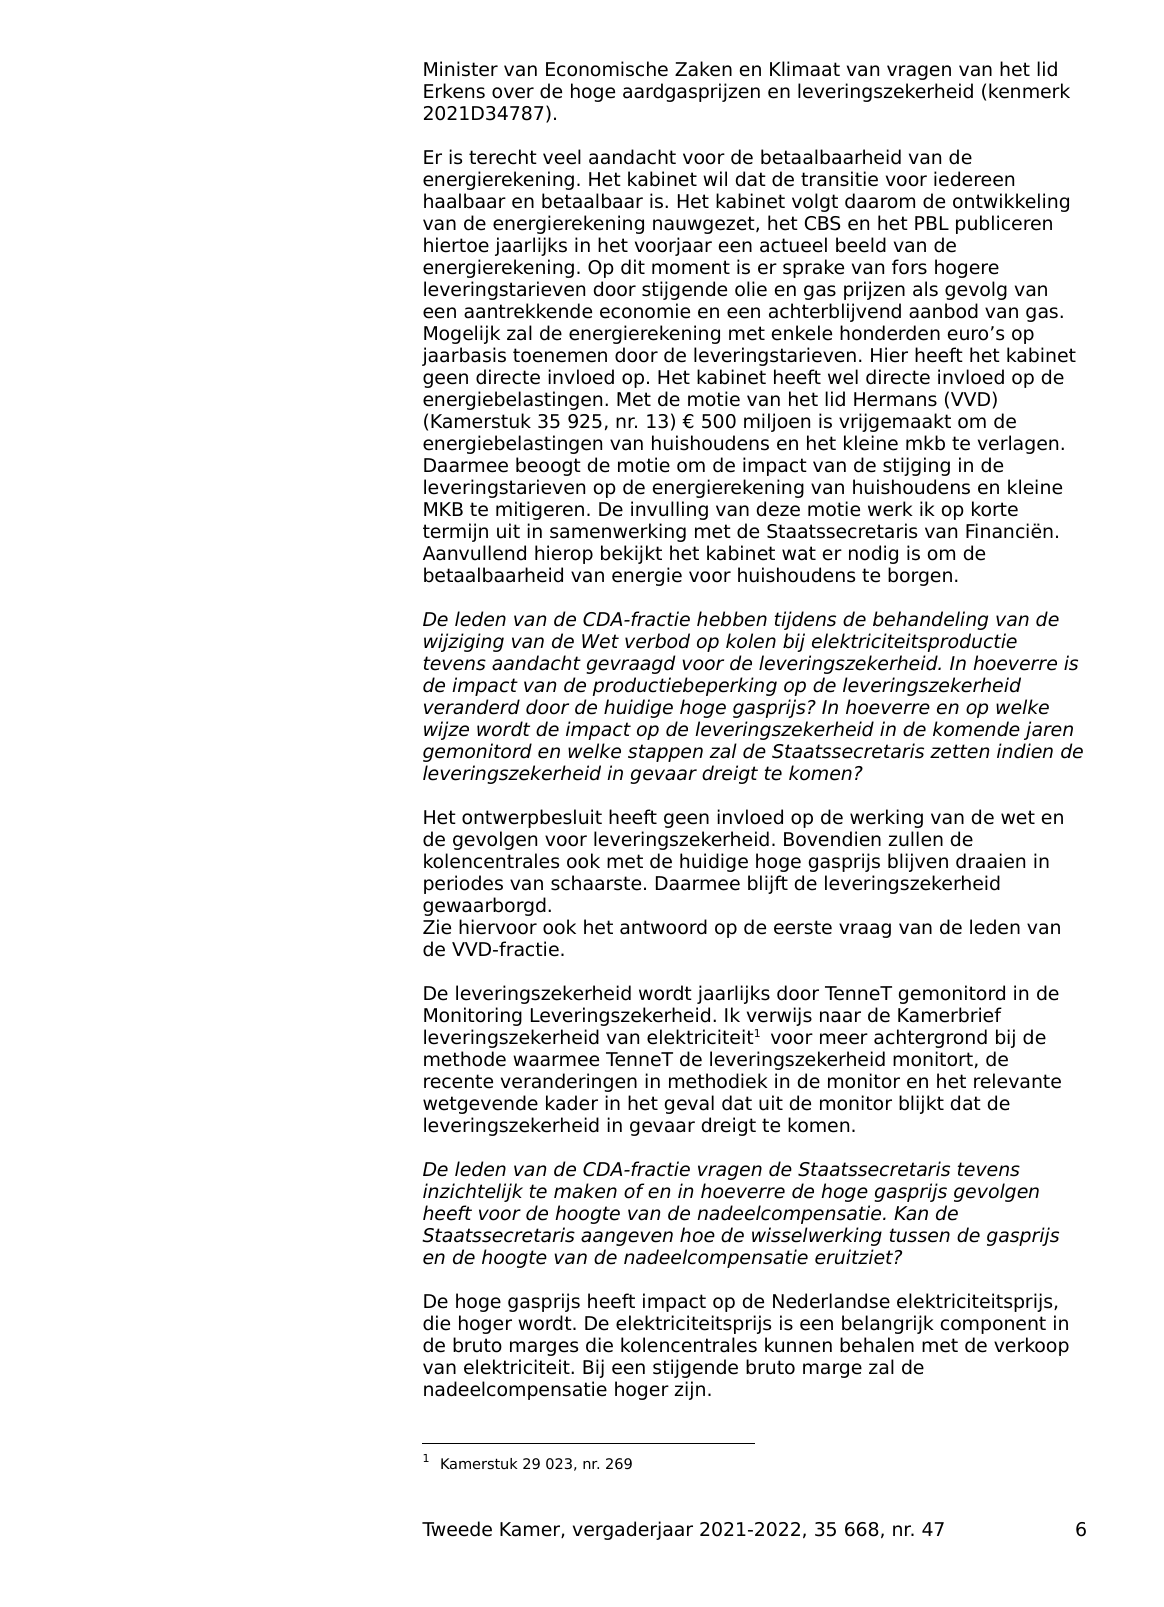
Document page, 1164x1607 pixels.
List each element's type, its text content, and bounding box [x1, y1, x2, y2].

text Zie hiervoor ook het antwoord op de eerste vraag van de leden van de VVD-fractie. [422, 917, 1087, 961]
text Minister van Economische Zaken en Klimaat van vragen van het lid Erkens over de hoge aardgasprijzen en leveringszekerheid (kenmerk 2021D34787). [422, 59, 1087, 125]
text Kamerstuk 29 023, nr. 269 [422, 1452, 1087, 1474]
text De leden van de CDA-fractie vragen de Staatssecretaris tevens inzichtelijk te maken of en in hoeverre de hoge gasprijs gevolgen heeft voor de hoogte van de nadeelcompensatie. Kan de Staatssecretaris aangeven hoe de wisselwerking tussen de gasprijs en de hoogte van de nadeelcompensatie eruitziet? [422, 1159, 1087, 1269]
text Er is terecht veel aandacht voor de betaalbaarheid van de energierekening. Het kabinet wil dat de transitie voor iedereen haalbaar en betaalbaar is. Het kabinet volgt daarom de ontwikkeling van de energierekening nauwgezet, het CBS en het PBL publiceren hiertoe jaarlijks in het voorjaar een actueel beeld van de energierekening. Op dit moment is er sprake van fors hogere leveringstarieven door stijgende olie en gas prijzen als gevolg van een aantrekkende economie en een achterblijvend aanbod van gas. Mogelijk zal de energierekening met enkele honderden euro’s op jaarbasis toenemen door de leveringstarieven. Hier heeft het kabinet geen directe invloed op. Het kabinet heeft wel directe invloed op de energiebelastingen. Met de motie van het lid Hermans (VVD) (Kamerstuk 35 925, nr. 13) € 500 miljoen is vrijgemaakt om de energiebelastingen van huishoudens en het kleine mkb te verlagen. Daarmee beoogt de motie om de impact van de stijging in de leveringstarieven op de energierekening van huishoudens en kleine MKB te mitigeren. De invulling van deze motie werk ik op korte termijn uit in samenwerking met de Staatssecretaris van Financiën. Aanvullend hierop bekijkt het kabinet wat er nodig is om de betaalbaarheid van energie voor huishoudens te borgen. [422, 147, 1087, 587]
text Het ontwerpbesluit heeft geen invloed op de werking van de wet en de gevolgen voor leveringszekerheid. Bovendien zullen de kolencentrales ook met de huidige hoge gasprijs blijven draaien in periodes van schaarste. Daarmee blijft de leveringszekerheid gewaarborgd. [422, 807, 1087, 917]
text De hoge gasprijs heeft impact op de Nederlandse elektriciteitsprijs, die hoger wordt. De elektriciteitsprijs is een belangrijk component in de bruto marges die kolencentrales kunnen behalen met de verkoop van elektriciteit. Bij een stijgende bruto marge zal de nadeelcompensatie hoger zijn. [422, 1291, 1087, 1401]
text De leveringszekerheid wordt jaarlijks door TenneT gemonitord in de Monitoring Leveringszekerheid. Ik verwijs naar de Kamerbrief leveringszekerheid van elektriciteit voor meer achtergrond bij de methode waarmee TenneT de leveringszekerheid monitort, de recente veranderingen in methodiek in de monitor en het relevante wetgevende kader in het geval dat uit de monitor blijkt dat de leveringszekerheid in gevaar dreigt te komen. [422, 983, 1087, 1137]
text De leden van de CDA-fractie hebben tijdens de behandeling van de wijziging van de Wet verbod op kolen bij elektriciteitsproductie tevens aandacht gevraagd voor de leveringszekerheid. In hoeverre is de impact van de productiebeperking op de leveringszekerheid veranderd door de huidige hoge gasprijs? In hoeverre en op welke wijze wordt de impact op de leveringszekerheid in de komende jaren gemonitord en welke stappen zal de Staatssecretaris zetten indien de leveringszekerheid in gevaar dreigt te komen? [422, 609, 1087, 785]
